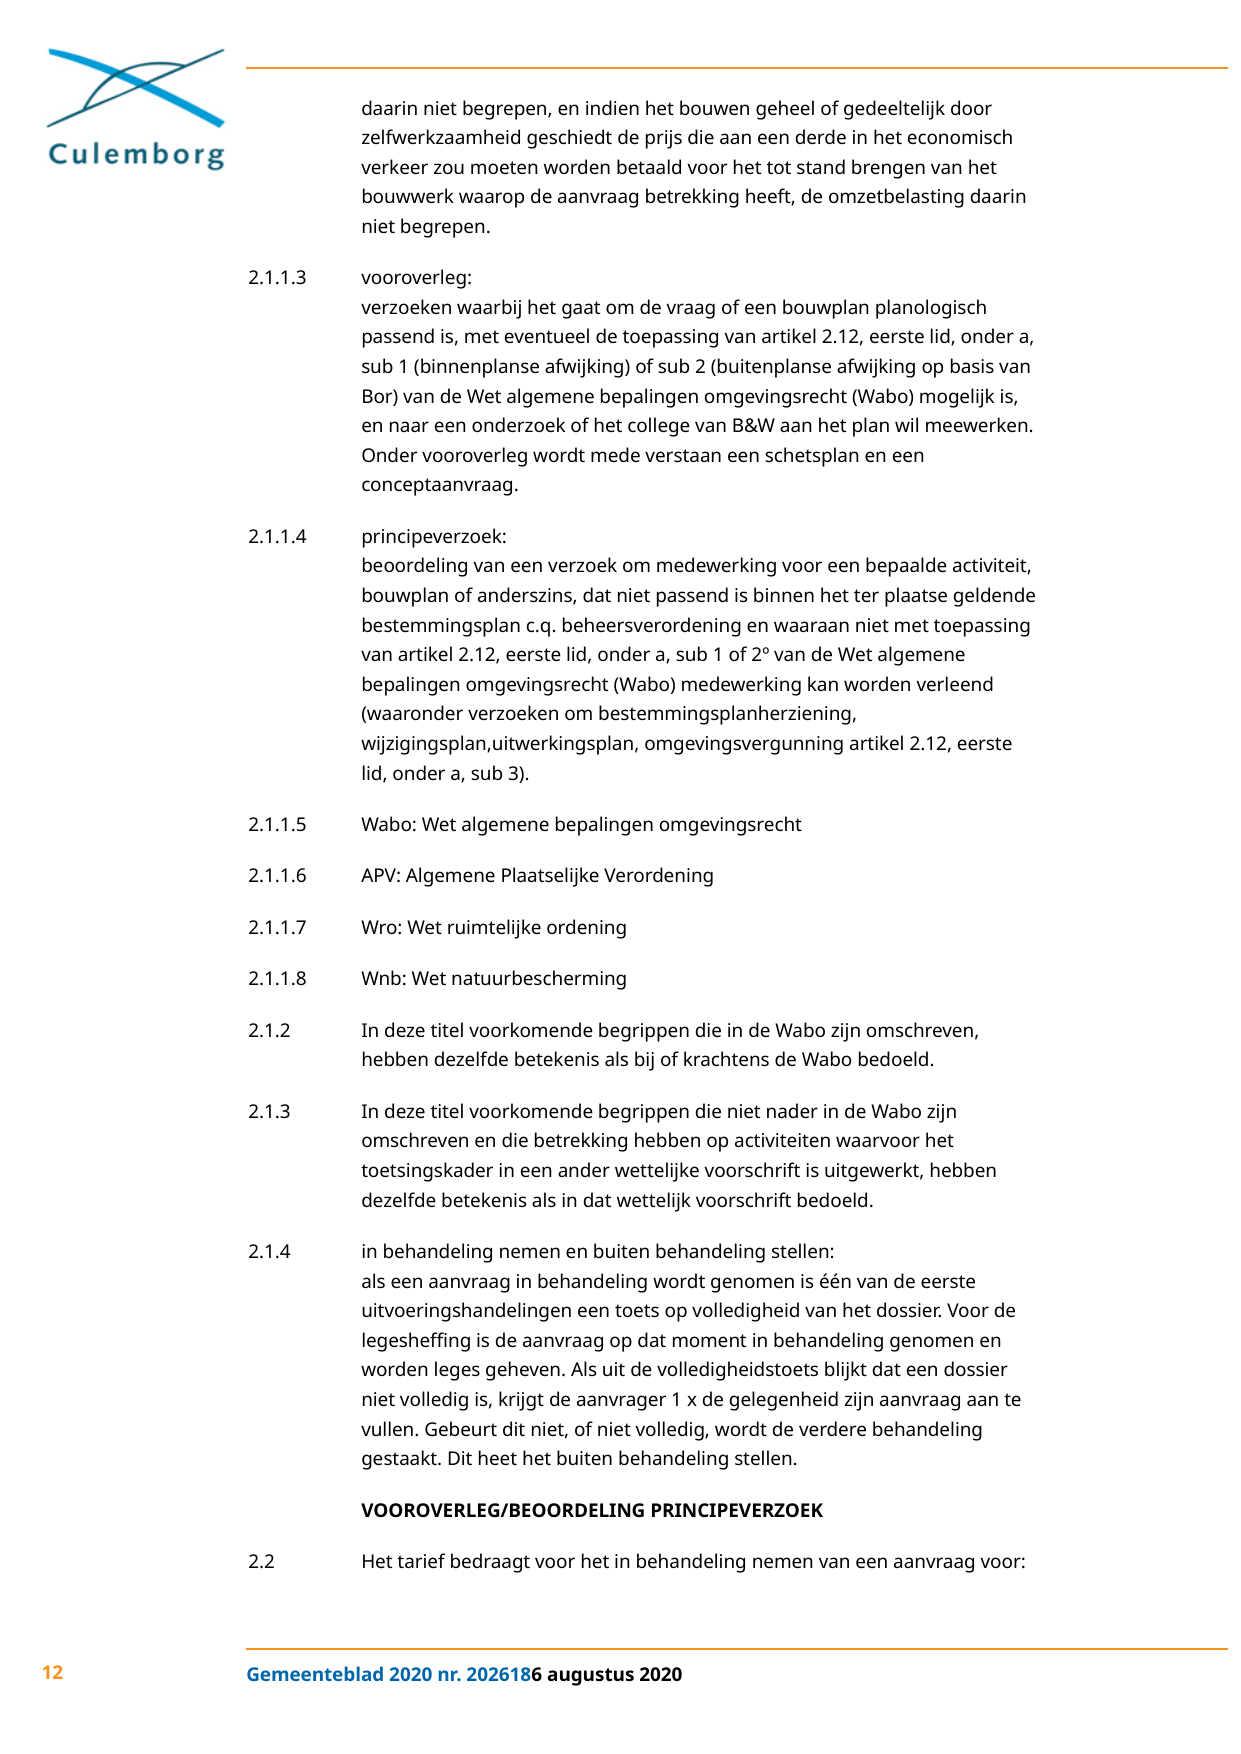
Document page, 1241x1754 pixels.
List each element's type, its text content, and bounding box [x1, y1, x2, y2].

table_cell [1039, 991, 1152, 1017]
table_cell [1039, 1523, 1152, 1548]
table_cell 2.1.3 [248, 1098, 361, 1213]
table_cell In deze titel voorkomende begrippen die niet nader in de Wabo zijn omschreven en die betrekking hebben op activiteiten waarvoor het toetsingskader in een ander wettelijke voorschrift is uitgewerkt, hebben dezelfde betekenis als in dat wettelijk voorschrift bedoeld. [361, 1098, 1039, 1213]
table_cell [1039, 239, 1152, 264]
table_cell [1039, 1548, 1152, 1574]
table_cell 2.1.2 [248, 1017, 361, 1072]
table_cell 2.1.4 [248, 1238, 361, 1471]
picture [41, 47, 231, 172]
table_cell Wro: Wet ruimtelijke ordening [361, 914, 1039, 940]
table_cell [1039, 1471, 1152, 1497]
table_cell [361, 1574, 1039, 1600]
table_cell [1039, 786, 1152, 811]
table_cell [1039, 889, 1152, 914]
table_cell [1039, 523, 1152, 786]
table_cell 2.2 [248, 1548, 361, 1574]
table_cell Wnb: Wet natuurbescherming [361, 966, 1039, 991]
table_cell [248, 786, 361, 811]
table_cell [361, 991, 1039, 1017]
table_cell [248, 498, 361, 523]
table_cell [1039, 1238, 1152, 1471]
table_cell [1039, 914, 1152, 940]
table_cell [361, 239, 1039, 264]
table_cell principeverzoek: beoordeling van een verzoek om medewerking voor een bepaalde activiteit, bouwplan of anderszins, dat niet passend is binnen het ter plaatse geldende bestemmingsplan c.q. beheersverordening en waaraan niet met toepassing van artikel 2.12, eerste lid, onder a, sub 1 of 2º van de Wet algemene bepalingen omgevingsrecht (Wabo) medewerking kan worden verleend (waaronder verzoeken om bestemmingsplanherziening, wijzigingsplan,uitwerkingsplan, omgevingsvergunning artikel 2.12, eerste lid, onder a, sub 3). [361, 523, 1039, 786]
table_cell [361, 786, 1039, 811]
table_cell [361, 1213, 1039, 1238]
table_cell Wabo: Wet algemene bepalingen omgevingsrecht [361, 811, 1039, 837]
table_cell [248, 889, 361, 914]
table_cell VOOROVERLEG/BEOORDELING PRINCIPEVERZOEK [361, 1497, 1039, 1523]
table_cell 2.1.1.7 [248, 914, 361, 940]
table_cell [1039, 1497, 1152, 1523]
table_cell [361, 1471, 1039, 1497]
table_cell In deze titel voorkomende begrippen die in de Wabo zijn omschreven, hebben dezelfde betekenis als bij of krachtens de Wabo bedoeld. [361, 1017, 1039, 1072]
table_cell [248, 1574, 361, 1600]
table_cell [361, 498, 1039, 523]
table_cell daarin niet begrepen, en indien het bouwen geheel of gedeeltelijk door zelfwerkzaamheid geschiedt de prijs die aan een derde in het economisch verkeer zou moeten worden betaald voor het tot stand brengen van het bouwwerk waarop de aanvraag betrekking heeft, de omzetbelasting daarin niet begrepen. [361, 95, 1039, 239]
table_cell [361, 837, 1039, 863]
table_cell [1039, 811, 1152, 837]
table_cell vooroverleg: verzoeken waarbij het gaat om de vraag of een bouwplan planologisch passend is, met eventueel de toepassing van artikel 2.12, eerste lid, onder a, sub 1 (binnenplanse afwijking) of sub 2 (buitenplanse afwijking op basis van Bor) van de Wet algemene bepalingen omgevingsrecht (Wabo) mogelijk is, en naar een onderzoek of het college van B&W aan het plan wil meewerken. Onder vooroverleg wordt mede verstaan een schetsplan en een conceptaanvraag. [361, 265, 1039, 497]
table_cell [1039, 265, 1152, 497]
table_cell 2.1.1.8 [248, 966, 361, 991]
table_cell [361, 889, 1039, 914]
table_cell [248, 239, 361, 264]
table_cell Het tarief bedraagt voor het in behandeling nemen van een aanvraag voor: [361, 1548, 1039, 1574]
table_cell [248, 1471, 361, 1497]
table_cell [1039, 966, 1152, 991]
table_cell [1039, 498, 1152, 523]
table_cell [1039, 95, 1152, 239]
table_cell [1039, 1073, 1152, 1098]
table_cell [248, 1073, 361, 1098]
table_cell in behandeling nemen en buiten behandeling stellen: als een aanvraag in behandeling wordt genomen is één van de eerste uitvoeringshandelingen een toets op volledigheid van het dossier. Voor de legesheffing is de aanvraag op dat moment in behandeling genomen en worden leges geheven. Als uit de volledigheidstoets blijkt dat een dossier niet volledig is, krijgt de aanvrager 1 x de gelegenheid zijn aanvraag aan te vullen. Gebeurt dit niet, of niet volledig, wordt de verdere behandeling gestaakt. Dit heet het buiten behandeling stellen. [361, 1238, 1039, 1471]
table_cell [248, 1497, 361, 1523]
table_cell [248, 1213, 361, 1238]
table_cell [1039, 1574, 1152, 1600]
table_cell APV: Algemene Plaatselijke Verordening [361, 863, 1039, 888]
table_cell [361, 940, 1039, 966]
table_cell [1039, 1213, 1152, 1238]
table_cell [248, 1523, 361, 1548]
table_cell [248, 940, 361, 966]
table_cell [361, 1523, 1039, 1548]
table_cell 2.1.1.5 [248, 811, 361, 837]
table_cell [1039, 1017, 1152, 1072]
table_cell 2.1.1.4 [248, 523, 361, 786]
table_cell [1039, 940, 1152, 966]
table_cell [361, 1073, 1039, 1098]
table_cell [248, 991, 361, 1017]
table_cell [248, 95, 361, 239]
table_cell [1039, 837, 1152, 863]
table_cell [1039, 863, 1152, 888]
table_cell 2.1.1.6 [248, 863, 361, 888]
table_cell [1039, 1098, 1152, 1213]
table_cell [248, 837, 361, 863]
table_cell 2.1.1.3 [248, 265, 361, 497]
